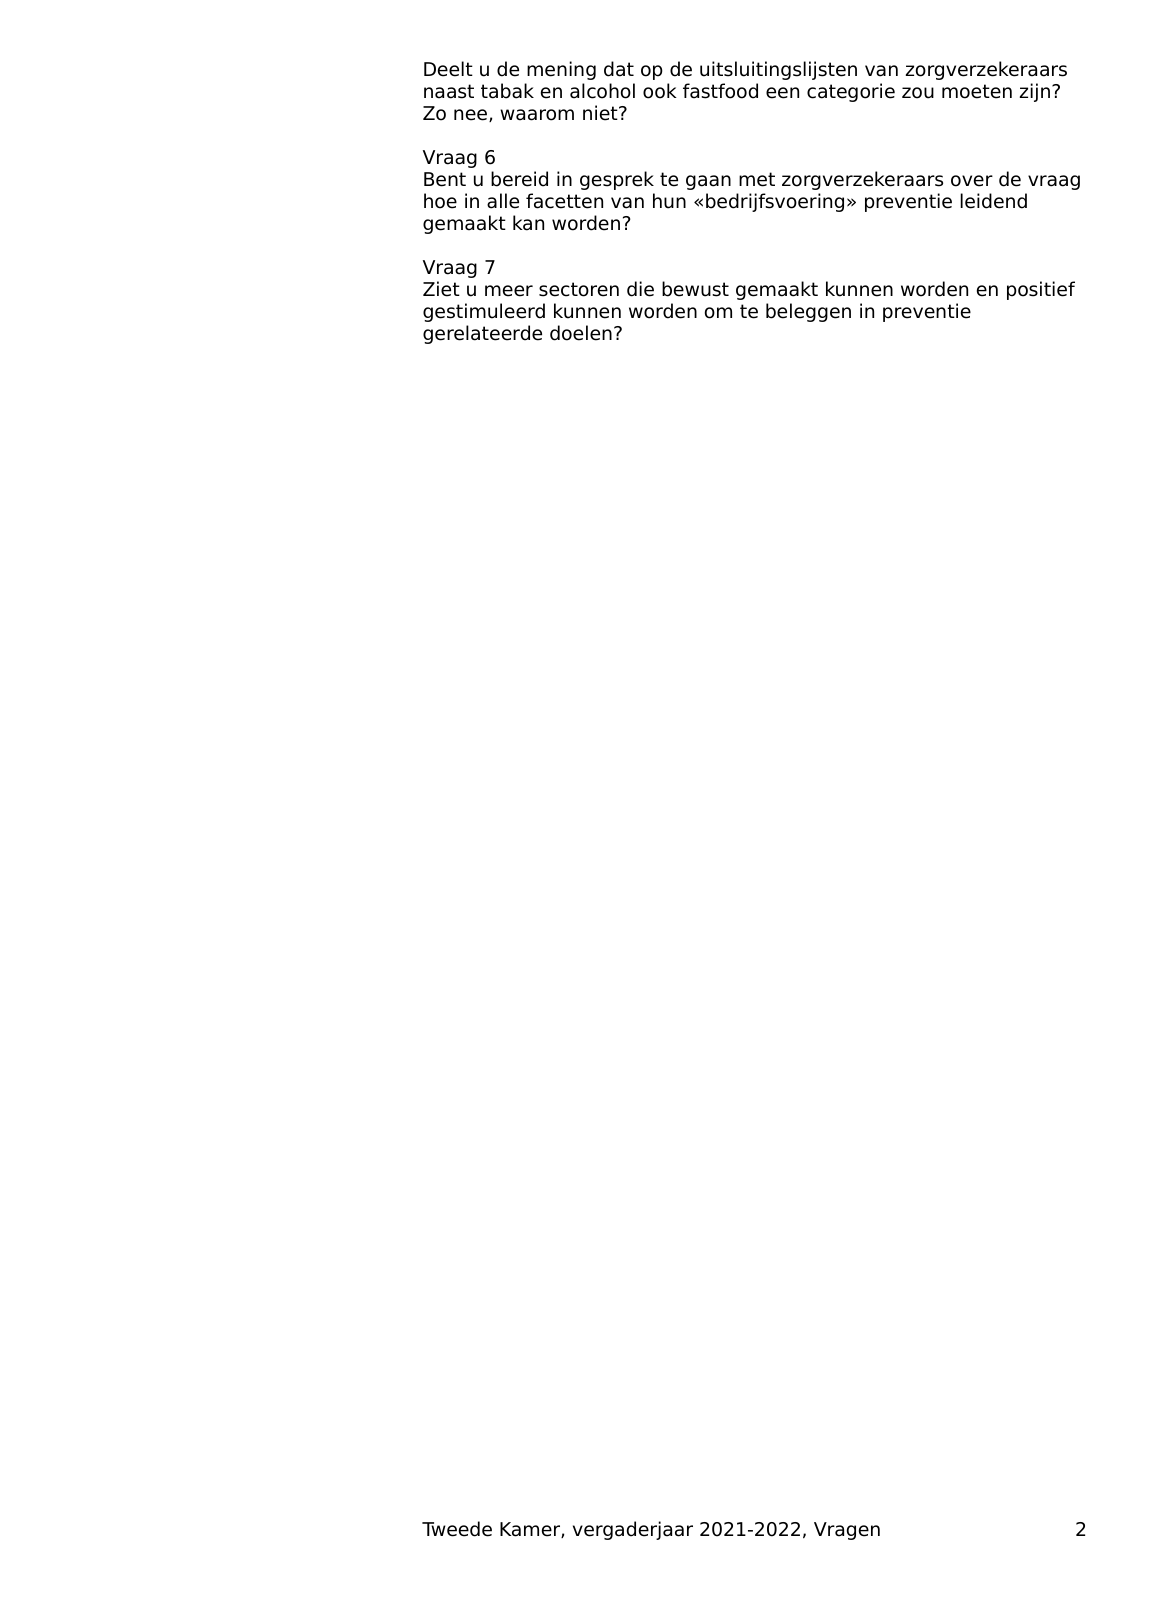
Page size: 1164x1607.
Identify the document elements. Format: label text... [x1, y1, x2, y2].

text Bent u bereid in gesprek te gaan met zorgverzekeraars over de vraag hoe in alle facetten van hun «bedrijfsvoering» preventie leidend gemaakt kan worden? [422, 169, 1087, 235]
text Ziet u meer sectoren die bewust gemaakt kunnen worden en positief gestimuleerd kunnen worden om te beleggen in preventie gerelateerde doelen? [422, 279, 1087, 345]
text Deelt u de mening dat op de uitsluitingslijsten van zorgverzekeraars naast tabak en alcohol ook fastfood een categorie zou moeten zijn? Zo nee, waarom niet? [422, 59, 1087, 125]
text Vraag 6 [422, 147, 1087, 169]
text Vraag 7 [422, 257, 1087, 279]
